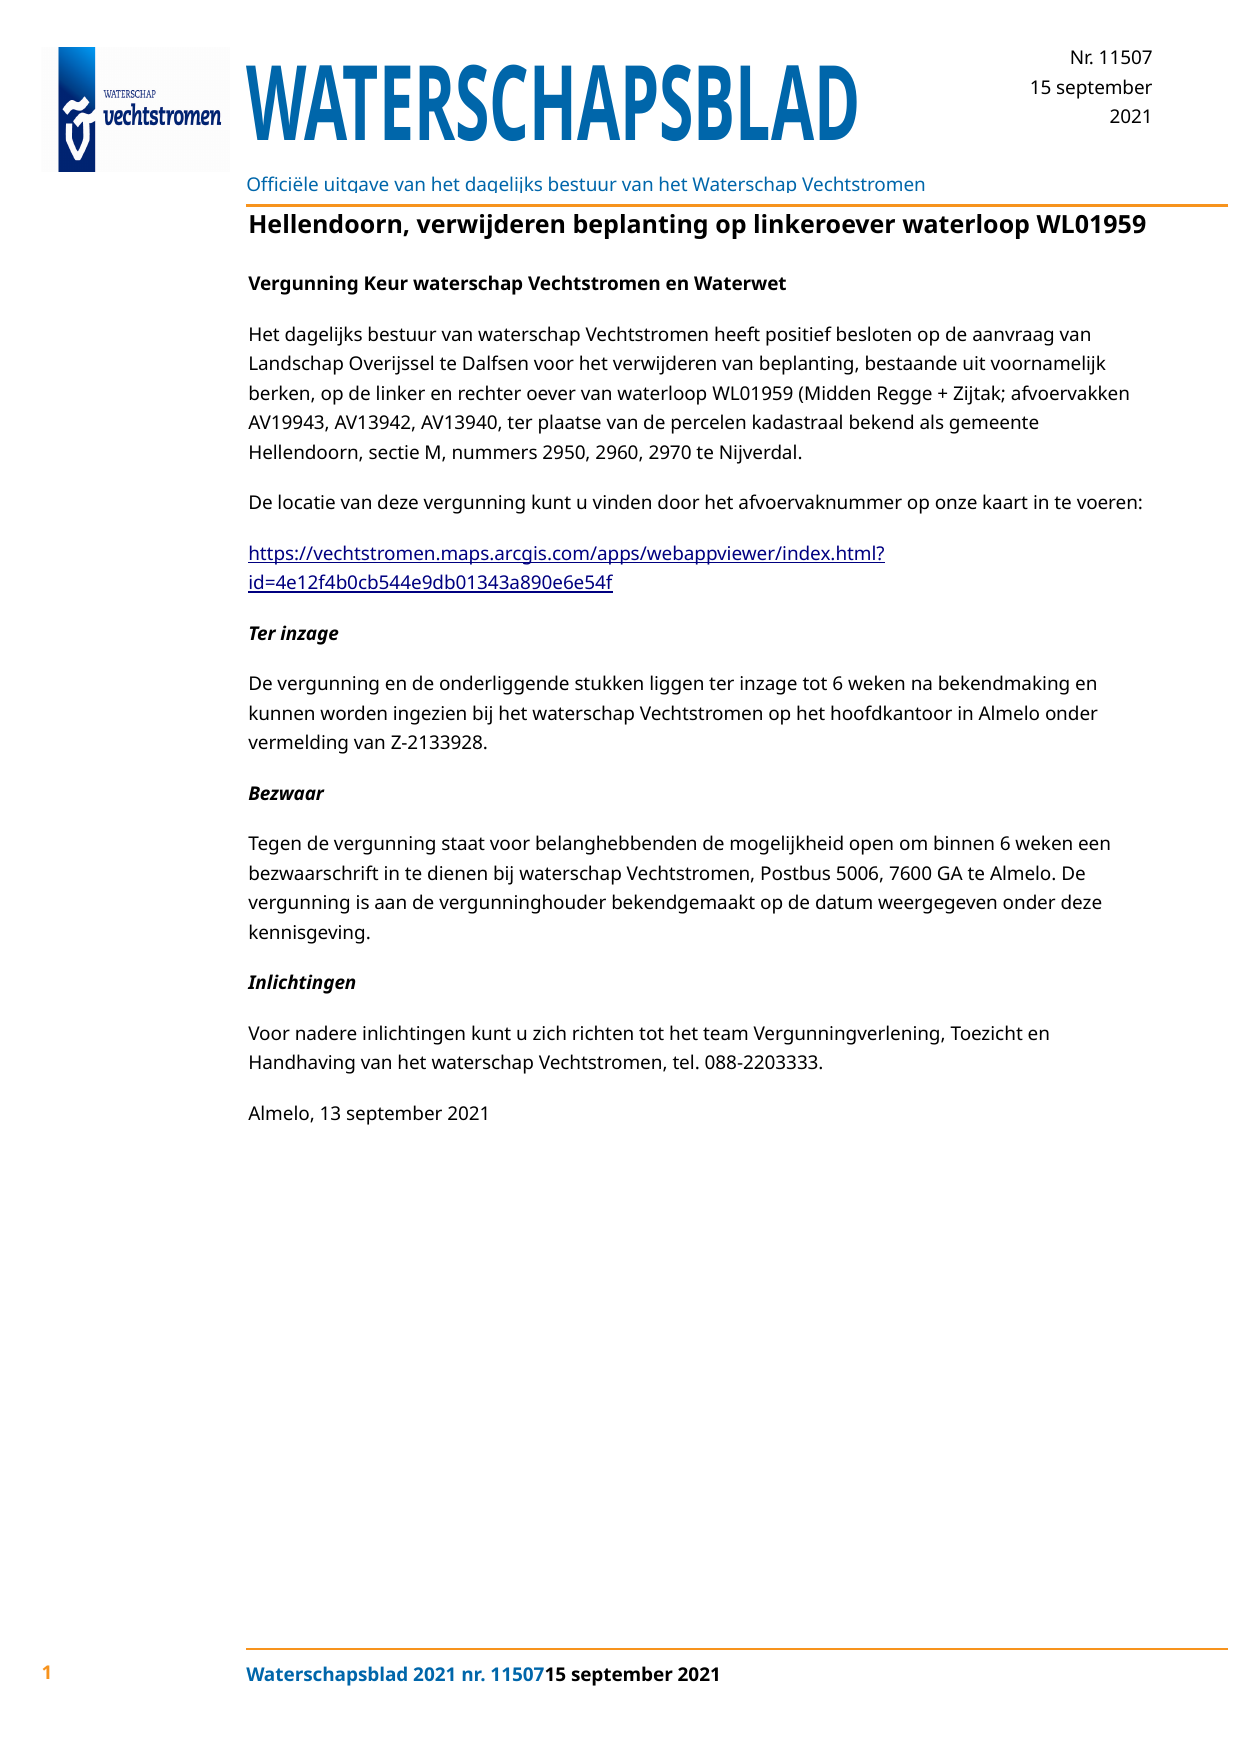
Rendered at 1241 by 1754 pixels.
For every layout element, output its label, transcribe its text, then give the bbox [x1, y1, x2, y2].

text Hellendoorn, verwijderen beplanting op linkeroever waterloop WL01959 [248, 207, 1152, 241]
text https://vechtstromen.maps.arcgis.com/apps/webappviewer/index.html?id=4e12f4b0cb544e9db01343a890e6e54f [248, 540, 1152, 595]
text De locatie van deze vergunning kunt u vinden door het afvoervaknummer op onze kaart in te voeren: [248, 489, 1152, 515]
text Het dagelijks bestuur van waterschap Vechtstromen heeft positief besloten op de aanvraag van Landschap Overijssel te Dalfsen voor het verwijderen van beplanting, bestaande uit voornamelijk berken, op de linker en rechter oever van waterloop WL01959 (Midden Regge + Zijtak; afvoervakken AV19943, AV13942, AV13940, ter plaatse van de percelen kadastraal bekend als gemeente Hellendoorn, sectie M, nummers 2950, 2960, 2970 te Nijverdal. [248, 321, 1152, 465]
text Tegen de vergunning staat voor belanghebbenden de mogelijkheid open om binnen 6 weken een bezwaarschrift in te dienen bij waterschap Vechtstromen, Postbus 5006, 7600 GA te Almelo. De vergunning is aan de vergunninghouder bekendgemaakt op de datum weergegeven onder deze kennisgeving. [248, 830, 1152, 945]
text De vergunning en de onderliggende stukken liggen ter inzage tot 6 weken na bekendmaking en kunnen worden ingezien bij het waterschap Vechtstromen op het hoofdkantoor in Almelo onder vermelding van Z-2133928. [248, 670, 1152, 755]
picture [41, 47, 231, 172]
text Voor nadere inlichtingen kunt u zich richten tot het team Vergunningverlening, Toezicht en Handhaving van het waterschap Vechtstromen, tel. 088-2203333. [248, 1020, 1152, 1075]
text Inlichtingen [248, 969, 1152, 995]
text Bezwaar [248, 780, 1152, 806]
text Vergunning Keur waterschap Vechtstromen en Waterwet [248, 270, 1152, 296]
text Ter inzage [248, 620, 1152, 646]
text Almelo, 13 september 2021 [248, 1100, 1152, 1126]
